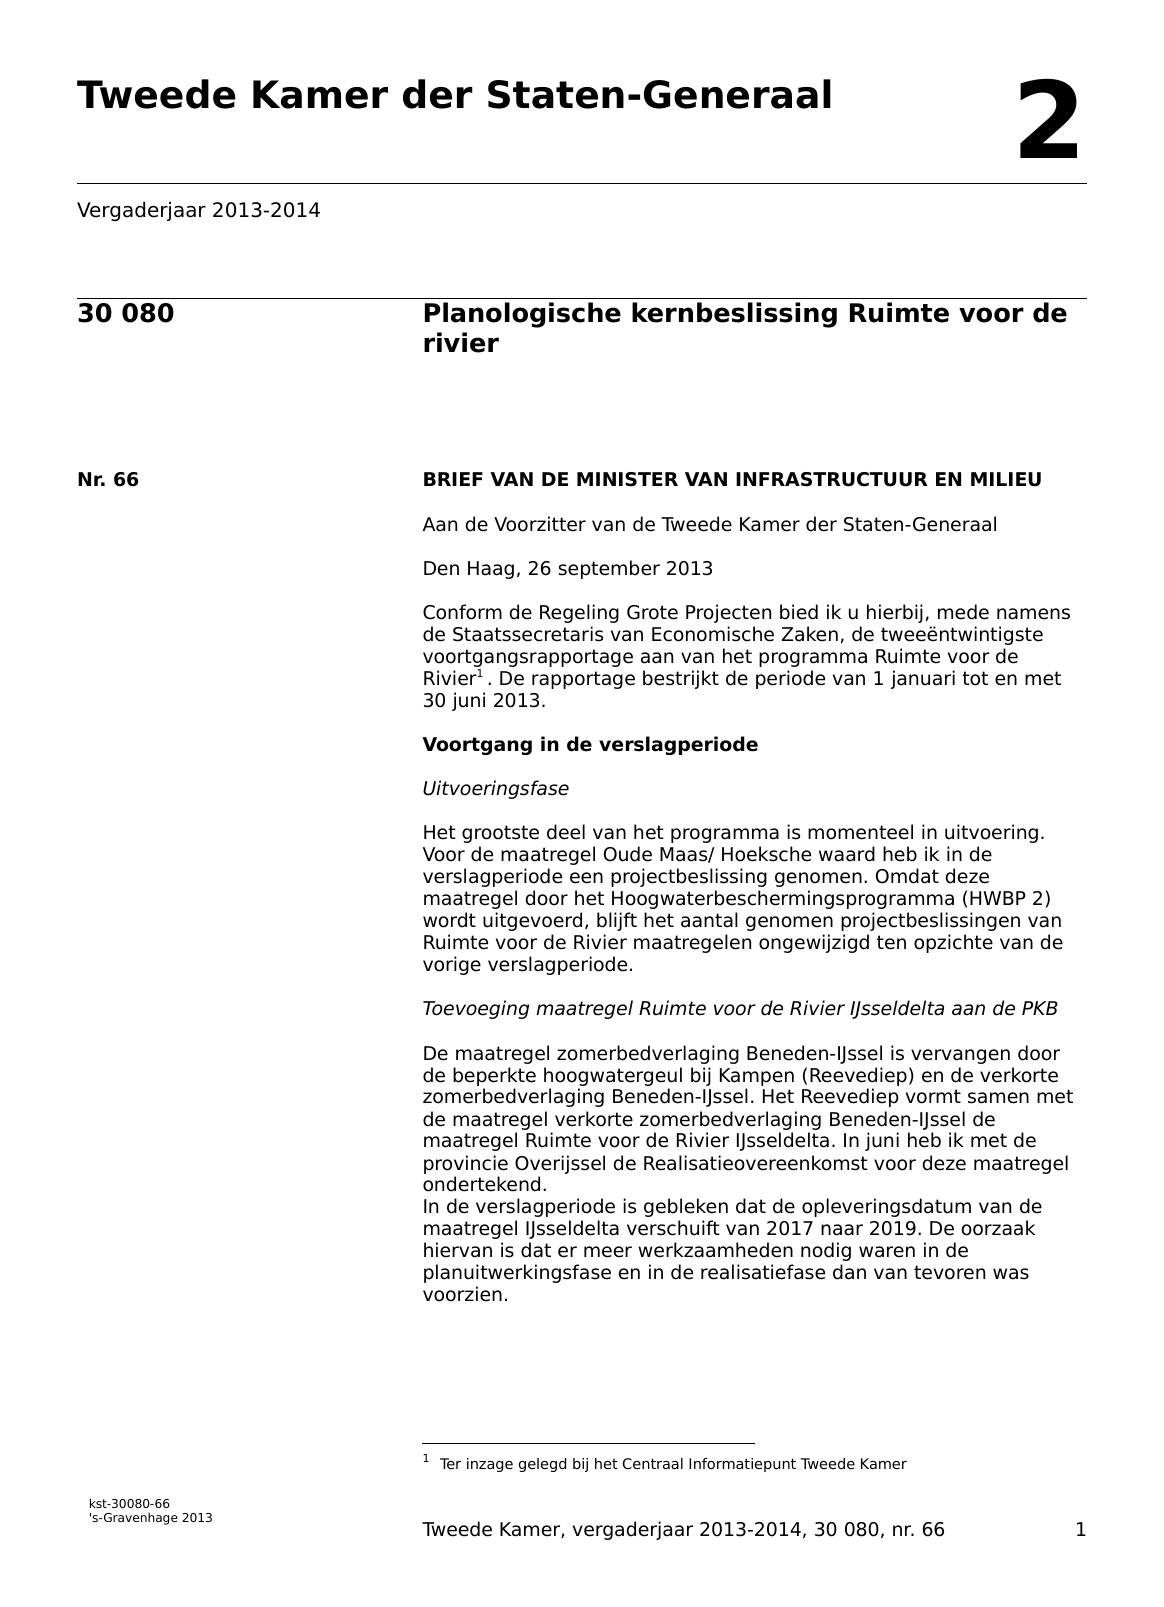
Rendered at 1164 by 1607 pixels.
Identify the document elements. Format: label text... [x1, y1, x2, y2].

subtitle Toevoeging maatregel Ruimte voor de Rivier IJsseldelta aan de PKB [422, 998, 1087, 1020]
text In de verslagperiode is gebleken dat de opleveringsdatum van de maatregel IJsseldelta verschuift van 2017 naar 2019. De oorzaak hiervan is dat er meer werkzaamheden nodig waren in de planuitwerkingsfase en in de realisatiefase dan van tevoren was voorzien. [422, 1196, 1087, 1306]
text De maatregel zomerbedverlaging Beneden-IJssel is vervangen door de beperkte hoogwatergeul bij Kampen (Reevediep) en de verkorte zomerbedverlaging Beneden-IJssel. Het Reevediep vormt samen met de maatregel verkorte zomerbedverlaging Beneden-IJssel de maatregel Ruimte voor de Rivier IJsseldelta. In juni heb ik met de provincie Overijssel de Realisatieovereenkomst voor deze maatregel ondertekend. [422, 1042, 1087, 1196]
table_header 2 [886, 59, 1087, 183]
subtitle 30 080 Planologische kernbeslissing Ruimte voor de rivier [77, 299, 1087, 358]
subtitle Nr. 66 BRIEF VAN DE MINISTER VAN INFRASTRUCTUUR EN MILIEU [77, 469, 1087, 491]
text Aan de Voorzitter van de Tweede Kamer der Staten-Generaal [422, 513, 1087, 536]
text kst-30080-66 [88, 1497, 323, 1511]
text Het grootste deel van het programma is momenteel in uitvoering. Voor de maatregel Oude Maas/ Hoeksche waard heb ik in de verslagperiode een projectbeslissing genomen. Omdat deze maatregel door het Hoogwaterbeschermingsprogramma (HWBP 2) wordt uitgevoerd, blijft het aantal genomen projectbeslissingen van Ruimte voor de Rivier maatregelen ongewijzigd ten opzichte van de vorige verslagperiode. [422, 822, 1087, 976]
table_cell Vergaderjaar 2013-2014 [77, 184, 1087, 298]
text 's-Gravenhage 2013 [88, 1511, 323, 1525]
text Ter inzage gelegd bij het Centraal Informatiepunt Tweede Kamer [422, 1452, 1087, 1474]
text Conform de Regeling Grote Projecten bied ik u hierbij, mede namens de Staatssecretaris van Economische Zaken, de tweeëntwintigste voortgangsrapportage aan van het programma Ruimte voor de Rivier. De rapportage bestrijkt de periode van 1 januari tot en met 30 juni 2013. [422, 602, 1087, 712]
table_header Tweede Kamer der Staten-Generaal [77, 59, 886, 183]
subtitle Voortgang in de verslagperiode [422, 734, 1087, 756]
text Den Haag, 26 september 2013 [422, 558, 1087, 580]
subtitle Uitvoeringsfase [422, 778, 1087, 800]
